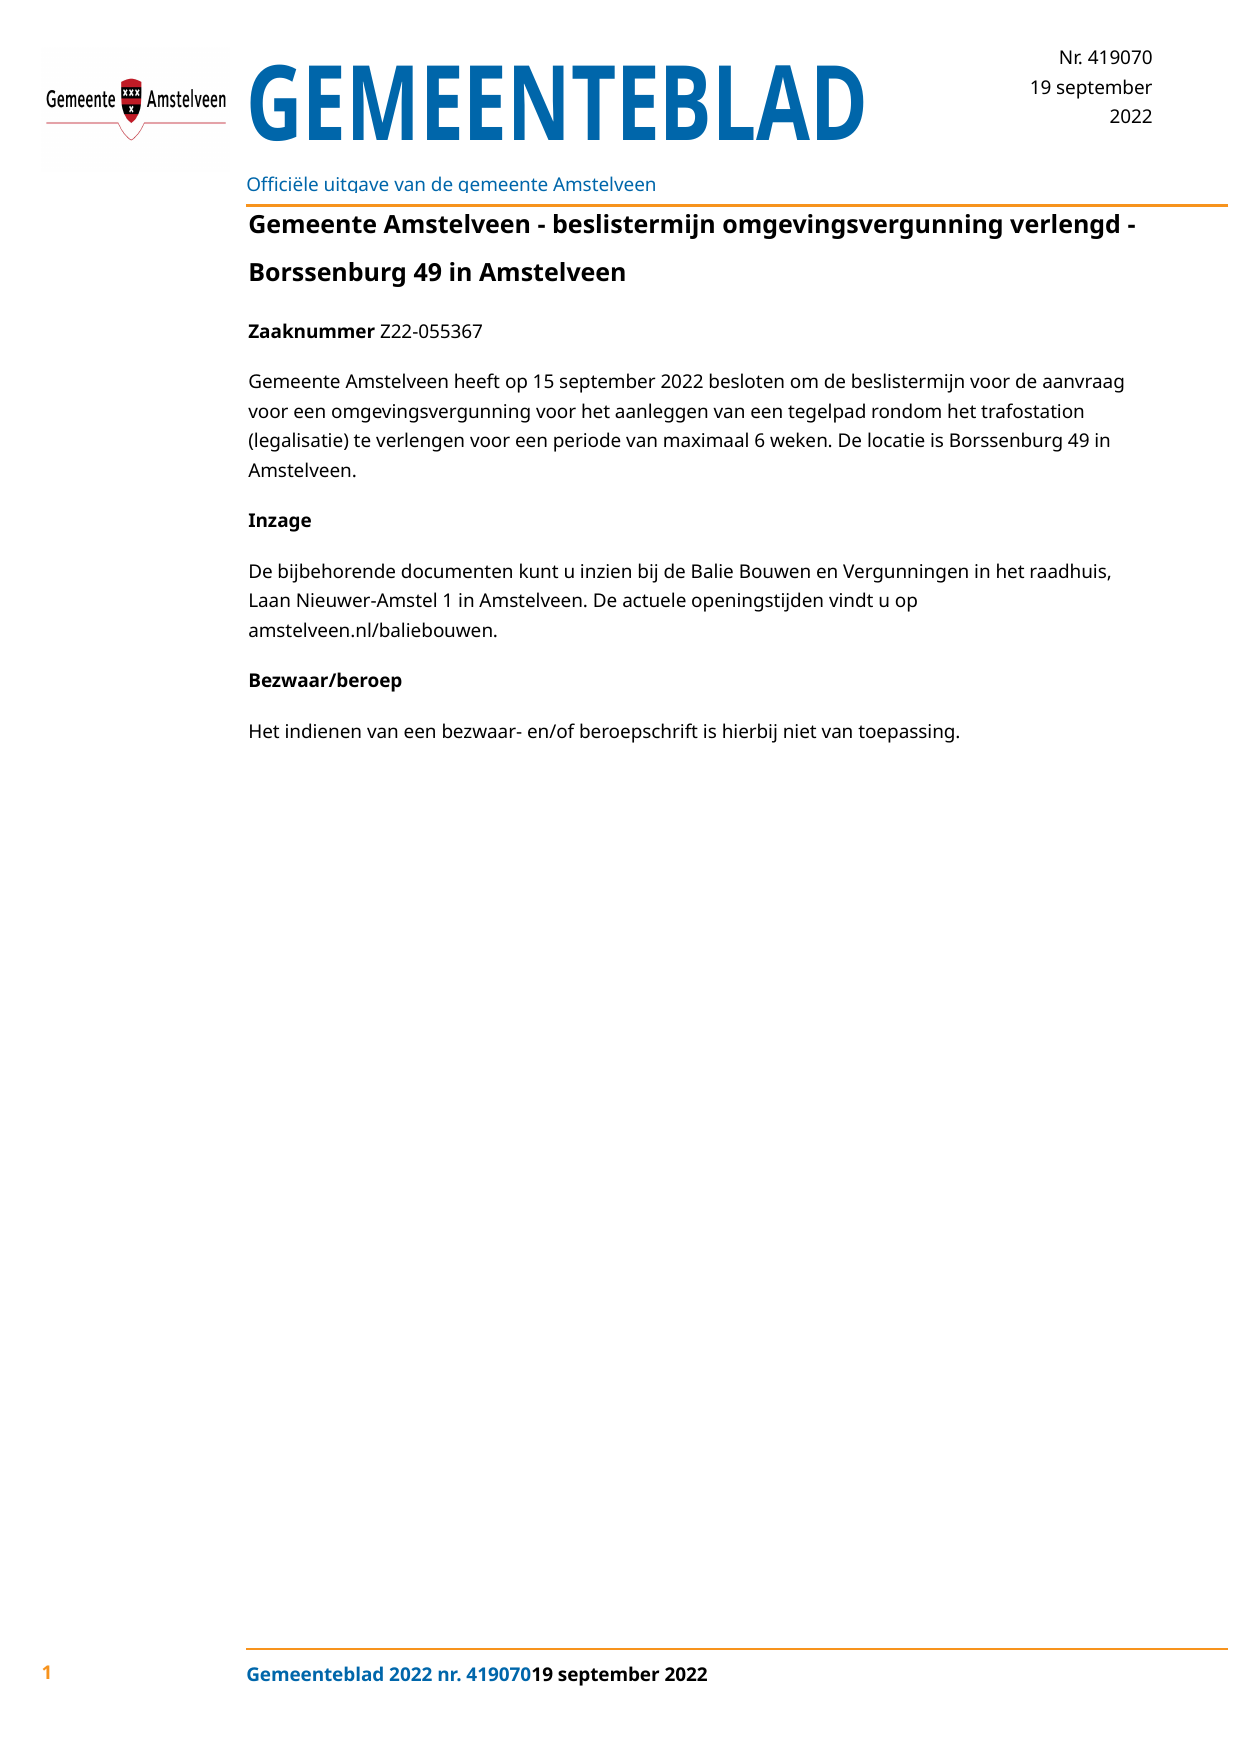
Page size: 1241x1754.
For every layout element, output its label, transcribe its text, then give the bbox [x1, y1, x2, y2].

text Zaaknummer Z22-055367 [248, 318, 1152, 344]
text Inzage [248, 507, 1152, 533]
text Gemeente Amstelveen heeft op 15 september 2022 besloten om de beslistermijn voor de aanvraag voor een omgevingsvergunning voor het aanleggen van een tegelpad rondom het trafostation (legalisatie) te verlengen voor een periode van maximaal 6 weken. De locatie is Borssenburg 49 in Amstelveen. [248, 368, 1152, 483]
picture [41, 47, 231, 172]
text Bezwaar/beroep [248, 667, 1152, 693]
text Gemeente Amstelveen - beslistermijn omgevingsvergunning verlengd - Borssenburg 49 in Amstelveen [248, 207, 1152, 288]
text De bijbehorende documenten kunt u inzien bij de Balie Bouwen en Vergunningen in het raadhuis, Laan Nieuwer-Amstel 1 in Amstelveen. De actuele openingstijden vindt u op amstelveen.nl/baliebouwen. [248, 558, 1152, 643]
text Het indienen van een bezwaar- en/of beroepschrift is hierbij niet van toepassing. [248, 718, 1152, 744]
